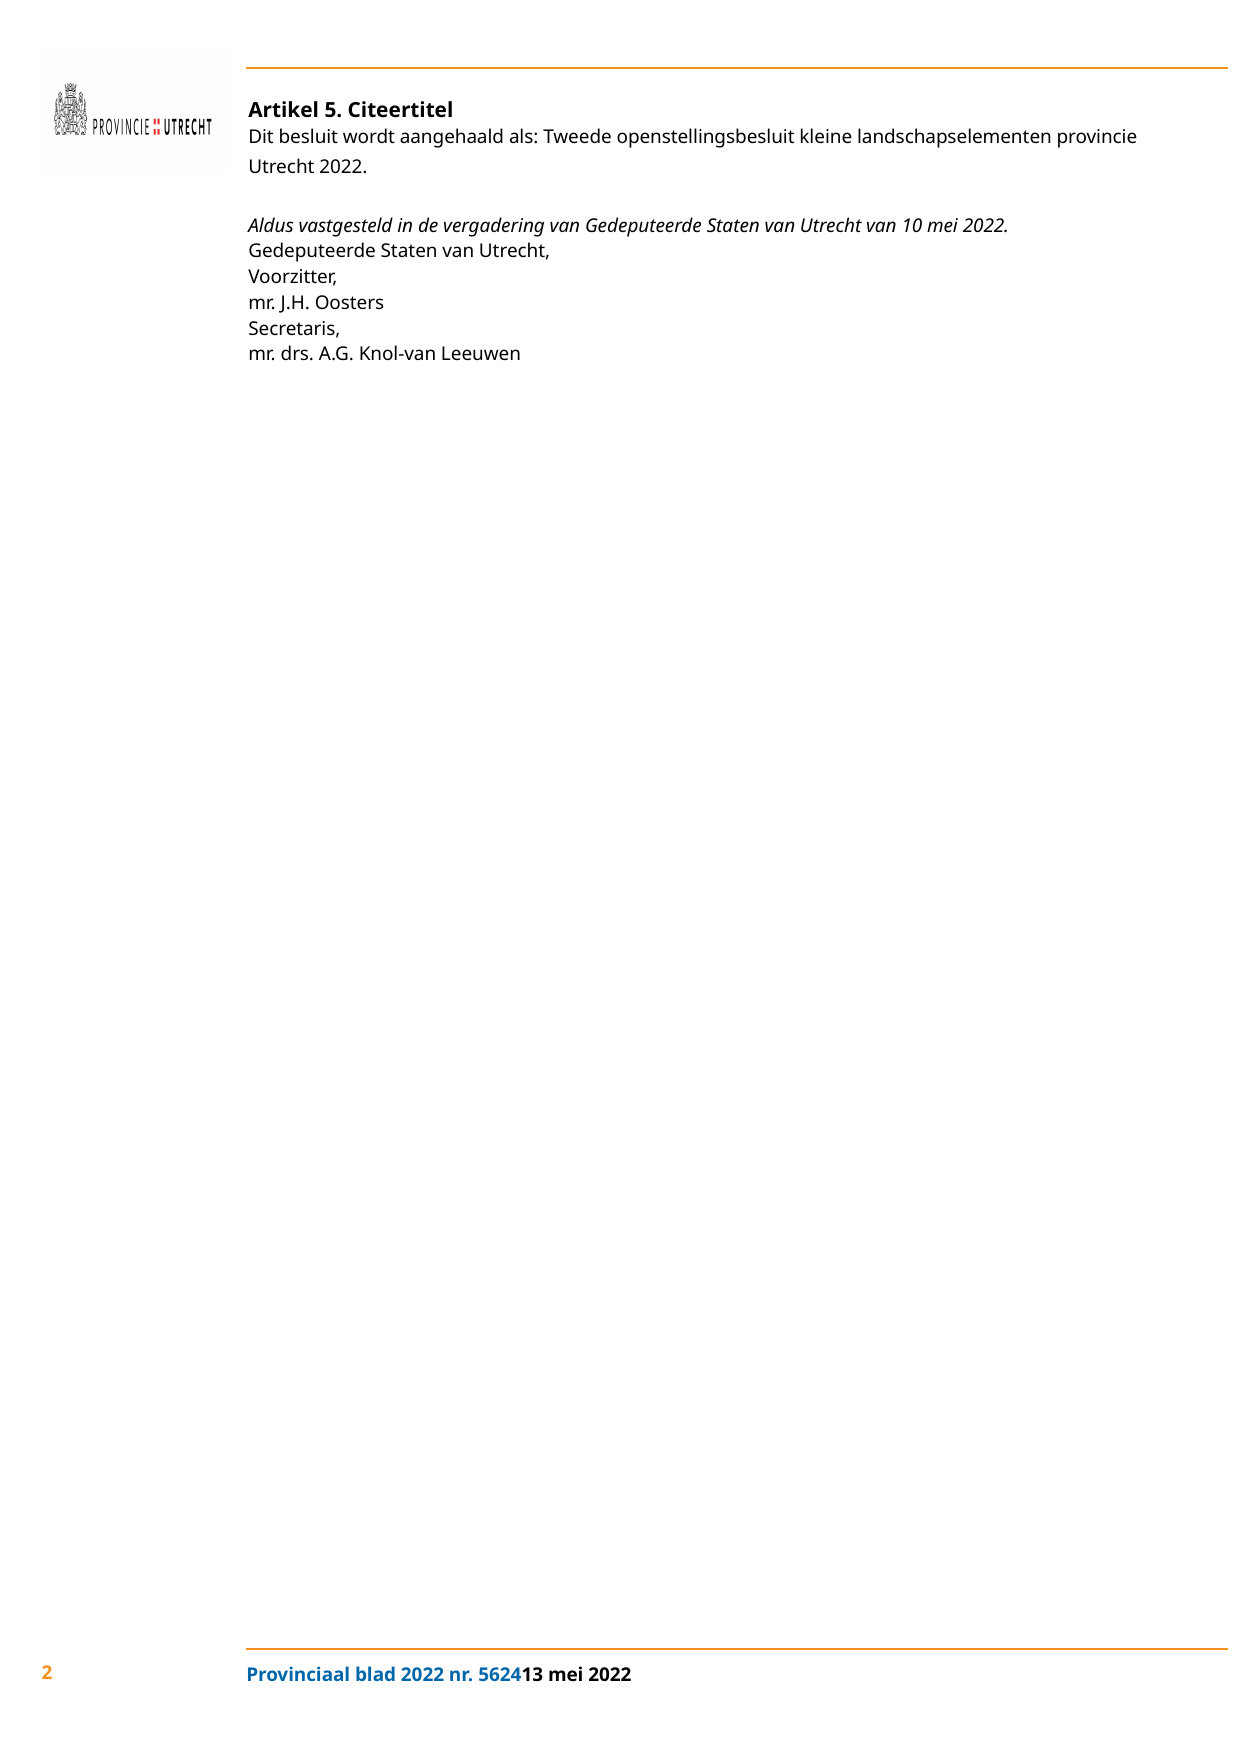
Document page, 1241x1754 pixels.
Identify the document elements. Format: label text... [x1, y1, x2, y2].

text mr. drs. A.G. Knol-van Leeuwen [248, 341, 1152, 366]
text Aldus vastgesteld in de vergadering van Gedeputeerde Staten van Utrecht van 10 mei 2022. [248, 212, 1152, 238]
picture [41, 47, 231, 172]
text Dit besluit wordt aangehaald als: Tweede openstellingsbesluit kleine landschapselementen provincie Utrecht 2022. [248, 123, 1152, 178]
text mr. J.H. Oosters [248, 289, 1152, 315]
text Secretaris, [248, 315, 1152, 341]
text Artikel 5. Citeertitel [248, 95, 1152, 123]
text Gedeputeerde Staten van Utrecht, [248, 238, 1152, 263]
text Voorzitter, [248, 263, 1152, 289]
